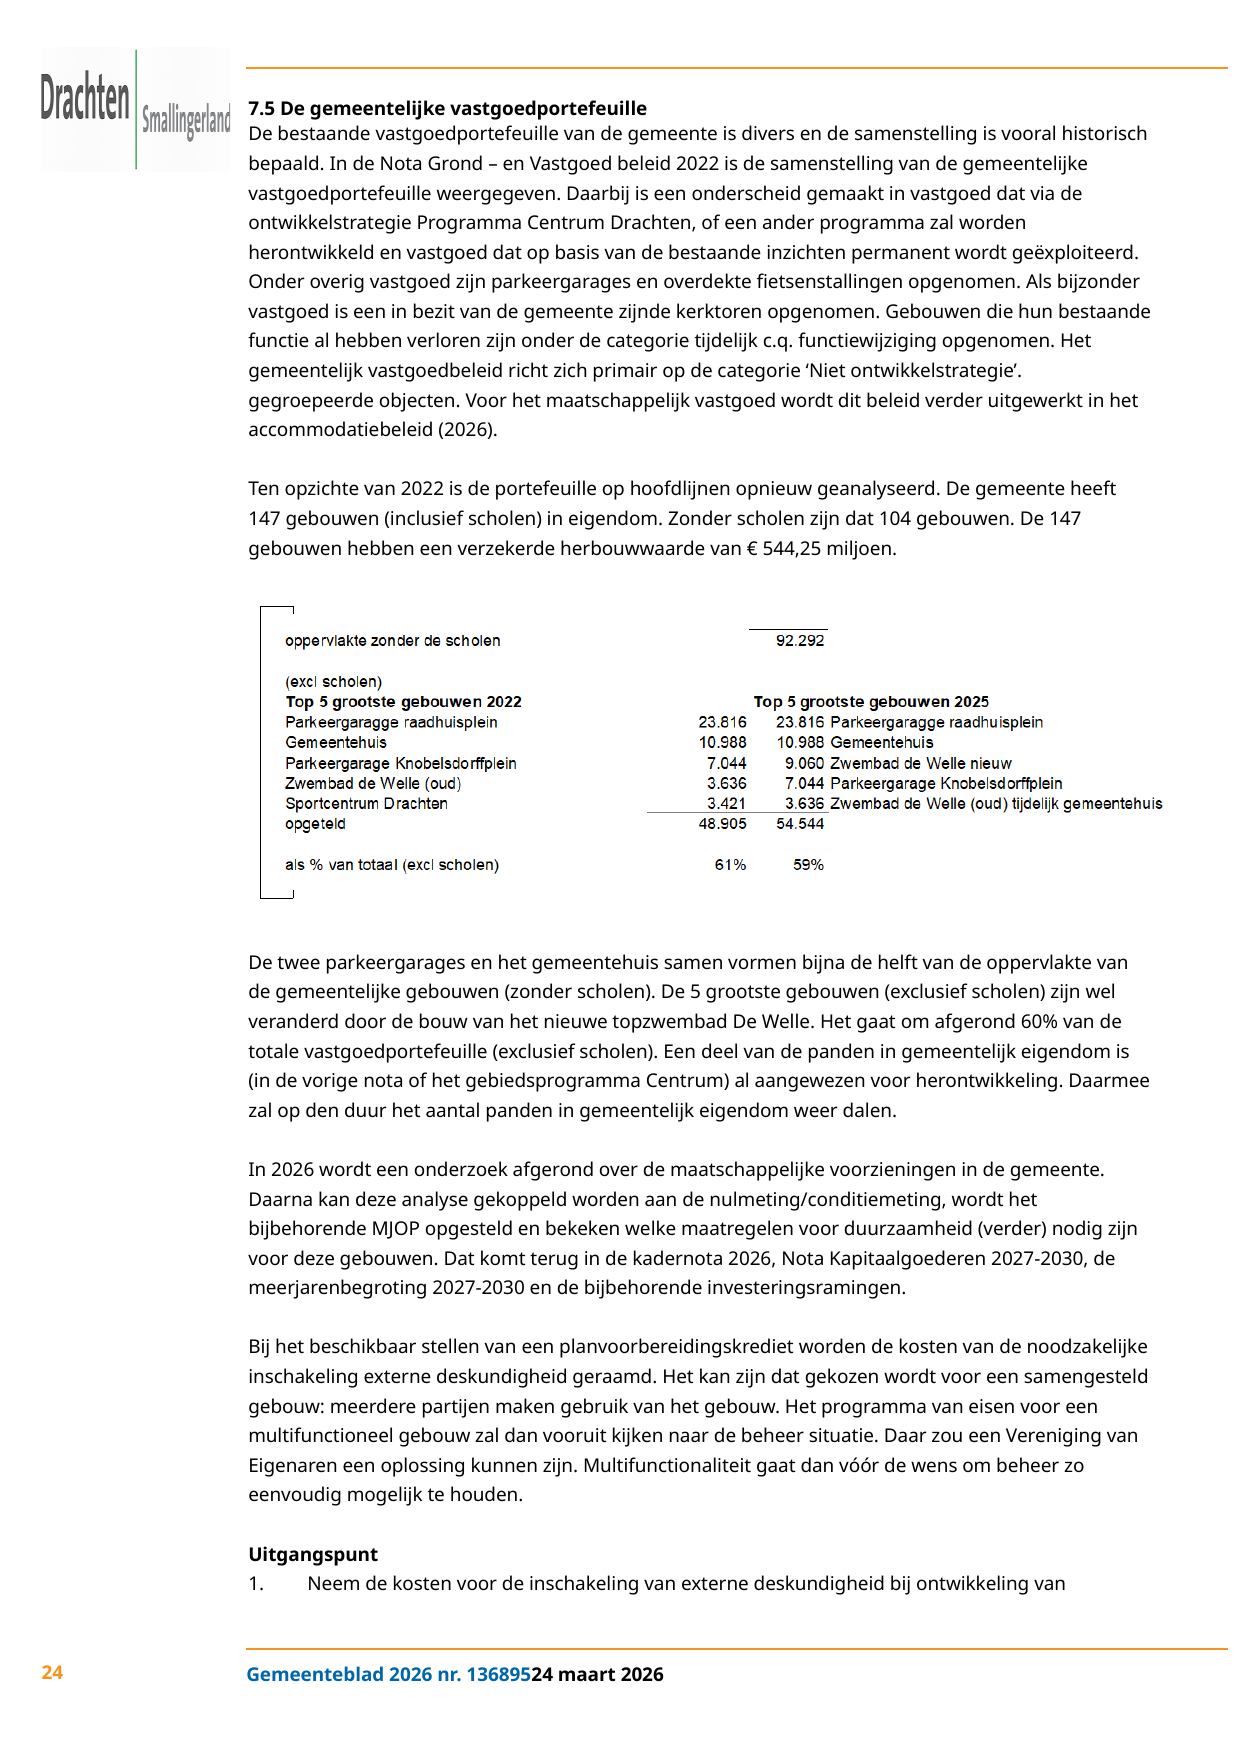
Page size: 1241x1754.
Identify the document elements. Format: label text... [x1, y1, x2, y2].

text De bestaande vastgoedportefeuille van de gemeente is divers en de samenstelling is vooral historisch bepaald. In de Nota Grond – en Vastgoed beleid 2022 is de samenstelling van de gemeentelijke vastgoedportefeuille weergegeven. Daarbij is een onderscheid gemaakt in vastgoed dat via de ontwikkelstrategie Programma Centrum Drachten, of een ander programma zal worden herontwikkeld en vastgoed dat op basis van de bestaande inzichten permanent wordt geëxploiteerd. Onder overig vastgoed zijn parkeergarages en overdekte fietsenstallingen opgenomen. Als bijzonder vastgoed is een in bezit van de gemeente zijnde kerktoren opgenomen. Gebouwen die hun bestaande functie al hebben verloren zijn onder de categorie tijdelijk c.q. functiewijziging opgenomen. Het gemeentelijk vastgoedbeleid richt zich primair op de categorie ‘Niet ontwikkelstrategie’. gegroepeerde objecten. Voor het maatschappelijk vastgoed wordt dit beleid verder uitgewerkt in het accommodatiebeleid (2026). [248, 121, 1152, 442]
text Ten opzichte van 2022 is de portefeuille op hoofdlijnen opnieuw geanalyseerd. De gemeente heeft 147 gebouwen (inclusief scholen) in eigendom. Zonder scholen zijn dat 104 gebouwen. De 147 gebouwen hebben een verzekerde herbouwwaarde van € 544,25 miljoen. [248, 476, 1152, 560]
picture [41, 47, 231, 172]
table_header Uitgangspunt Neem de kosten voor de inschakeling van externe deskundigheid bij ontwikkeling van [248, 1541, 1152, 1596]
text Bij het beschikbaar stellen van een planvoorbereidingskrediet worden de kosten van de noodzakelijke inschakeling externe deskundigheid geraamd. Het kan zijn dat gekozen wordt voor een samengesteld gebouw: meerdere partijen maken gebruik van het gebouw. Het programma van eisen voor een multifunctioneel gebouw zal dan vooruit kijken naar de beheer situatie. Daar zou een Vereniging van Eigenaren een oplossing kunnen zijn. Multifunctionaliteit gaat dan vóór de wens om beheer zo eenvoudig mogelijk te houden. [248, 1334, 1152, 1507]
text De twee parkeergarages en het gemeentehuis samen vormen bijna de helft van de oppervlakte van de gemeentelijke gebouwen (zonder scholen). De 5 grootste gebouwen (exclusief scholen) zijn wel veranderd door de bouw van het nieuwe topzwembad De Welle. Het gaat om afgerond 60% van de totale vastgoedportefeuille (exclusief scholen). Een deel van de panden in gemeentelijk eigendom is (in de vorige nota of het gebiedsprogramma Centrum) al aangewezen voor herontwikkeling. Daarmee zal op den duur het aantal panden in gemeentelijk eigendom weer dalen. [248, 949, 1152, 1123]
text In 2026 wordt een onderzoek afgerond over de maatschappelijke voorzieningen in de gemeente. Daarna kan deze analyse gekoppeld worden aan de nulmeting/conditiemeting, wordt het bijbehorende MJOP opgesteld en bekeken welke maatregelen voor duurzaamheid (verder) nodig zijn voor deze gebouwen. Dat komt terug in de kadernota 2026, Nota Kapitaalgoederen 2027-2030, de meerjarenbegroting 2027-2030 en de bijbehorende investeringsramingen. [248, 1156, 1152, 1300]
picture [268, 614, 1173, 890]
text 7.5 De gemeentelijke vastgoedportefeuille [248, 95, 1152, 121]
